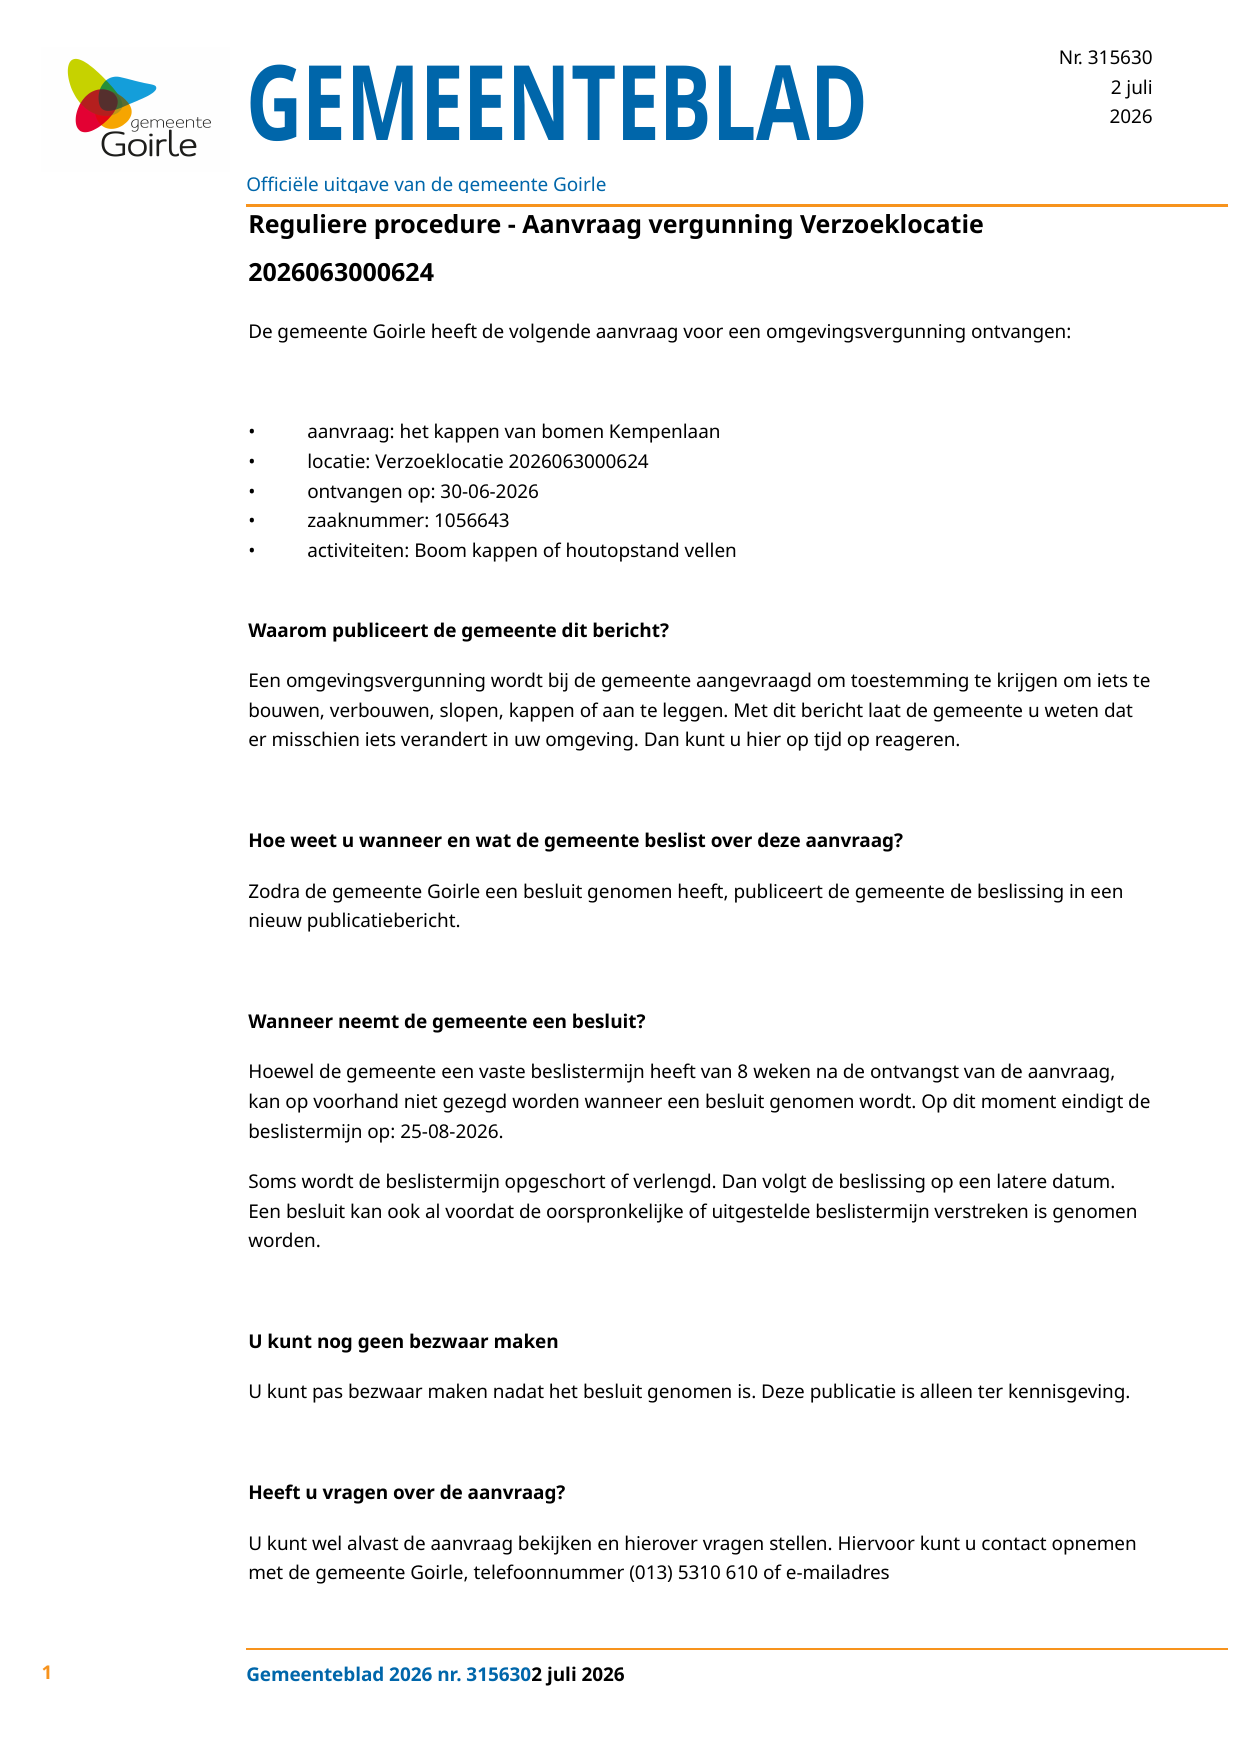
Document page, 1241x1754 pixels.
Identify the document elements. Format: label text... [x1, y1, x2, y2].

text U kunt nog geen bezwaar maken [248, 1328, 1152, 1354]
text Wanneer neemt de gemeente een besluit? [248, 1008, 1152, 1034]
text Hoe weet u wanneer en wat de gemeente beslist over deze aanvraag? [248, 827, 1152, 853]
list locatie: Verzoeklocatie 2026063000624 [248, 448, 1152, 474]
text U kunt wel alvast de aanvraag bekijken en hierover vragen stellen. Hiervoor kunt u contact opnemen met de gemeente Goirle, telefoonnummer (013) 5310 610 of e-mailadres [248, 1530, 1152, 1585]
text Hoewel de gemeente een vaste beslistermijn heeft van 8 weken na de ontvangst van de aanvraag, kan op voorhand niet gezegd worden wanneer een besluit genomen wordt. Op dit moment eindigt de beslistermijn op: 25-08-2026. [248, 1059, 1152, 1144]
text De gemeente Goirle heeft de volgende aanvraag voor een omgevingsvergunning ontvangen: [248, 318, 1152, 344]
list zaaknummer: 1056643 [248, 507, 1152, 533]
list ontvangen op: 30-06-2026 [248, 478, 1152, 504]
text Soms wordt de beslistermijn opgeschort of verlengd. Dan volgt de beslissing op een latere datum. Een besluit kan ook al voordat de oorspronkelijke of uitgestelde beslistermijn verstreken is genomen worden. [248, 1168, 1152, 1253]
text U kunt pas bezwaar maken nadat het besluit genomen is. Deze publicatie is alleen ter kennisgeving. [248, 1379, 1152, 1404]
text Een omgevingsvergunning wordt bij de gemeente aangevraagd om toestemming te krijgen om iets te bouwen, verbouwen, slopen, kappen of aan te leggen. Met dit bericht laat de gemeente u weten dat er misschien iets verandert in uw omgeving. Dan kunt u hier op tijd op reageren. [248, 667, 1152, 752]
text Waarom publiceert de gemeente dit bericht? [248, 617, 1152, 643]
list activiteiten: Boom kappen of houtopstand vellen [248, 537, 1152, 563]
text Zodra de gemeente Goirle een besluit genomen heeft, publiceert de gemeente de beslissing in een nieuw publicatiebericht. [248, 878, 1152, 933]
text Heeft u vragen over de aanvraag? [248, 1479, 1152, 1505]
text Reguliere procedure - Aanvraag vergunning Verzoeklocatie 2026063000624 [248, 207, 1152, 288]
list aanvraag: het kappen van bomen Kempenlaan [248, 419, 1152, 444]
picture [41, 47, 231, 172]
